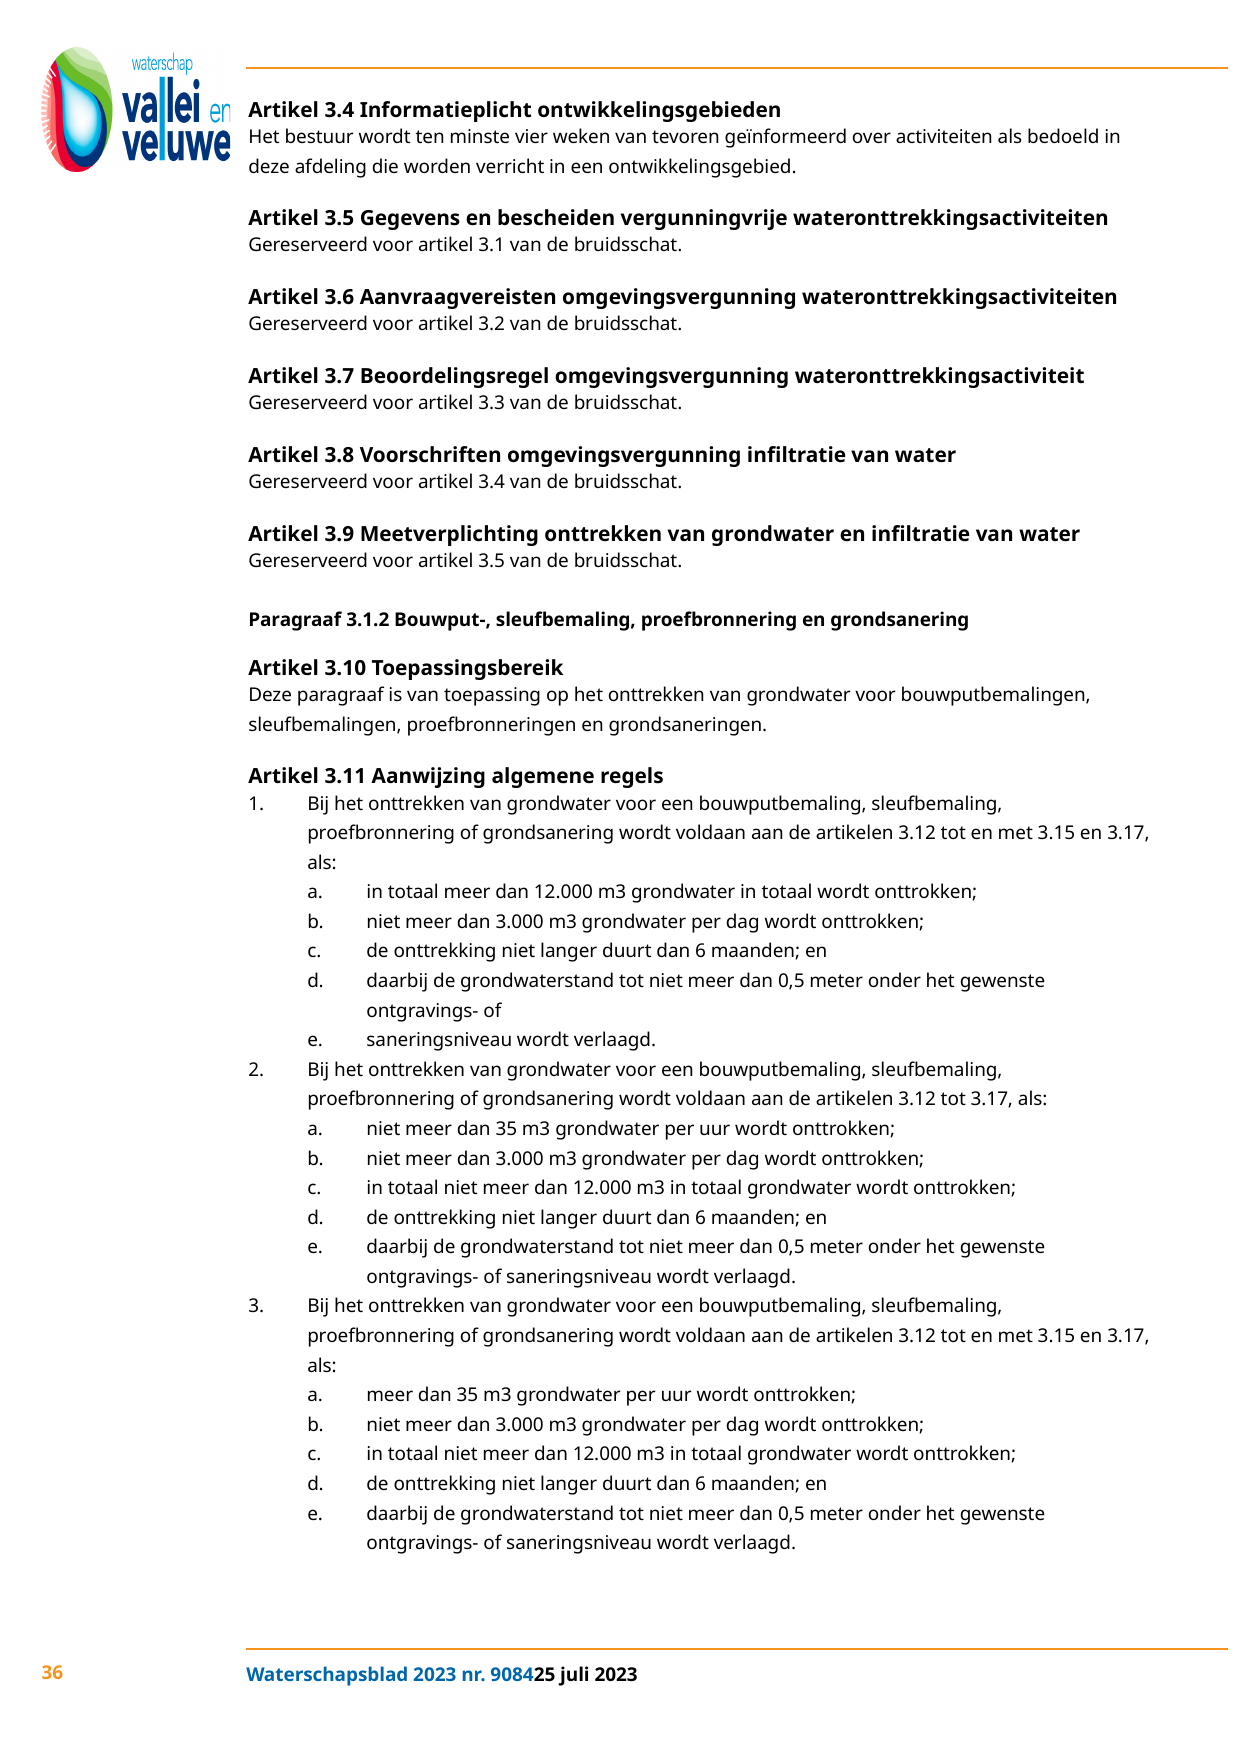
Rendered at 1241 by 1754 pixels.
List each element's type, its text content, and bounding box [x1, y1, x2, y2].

list daarbij de grondwaterstand tot niet meer dan 0,5 meter onder het gewenste ontgravings- of [307, 967, 1152, 1022]
list daarbij de grondwaterstand tot niet meer dan 0,5 meter onder het gewenste ontgravings- of saneringsniveau wordt verlaagd. [307, 1233, 1152, 1289]
text Gereserveerd voor artikel 3.3 van de bruidsschat. [248, 389, 1152, 415]
list niet meer dan 3.000 m3 grondwater per dag wordt onttrokken; [307, 1145, 1152, 1170]
list in totaal niet meer dan 12.000 m3 in totaal grondwater wordt onttrokken; [307, 1441, 1152, 1466]
text Gereserveerd voor artikel 3.4 van de bruidsschat. [248, 468, 1152, 494]
picture [41, 47, 231, 172]
list de onttrekking niet langer duurt dan 6 maanden; en [307, 1204, 1152, 1229]
text Artikel 3.10 Toepassingsbereik [248, 653, 1152, 681]
text Artikel 3.4 Informatieplicht ontwikkelingsgebieden [248, 95, 1152, 123]
list Bij het onttrekken van grondwater voor een bouwputbemaling, sleufbemaling, proefbronnering of grondsanering wordt voldaan aan de artikelen 3.12 tot en met 3.15 en 3.17, als: [248, 1293, 1152, 1377]
list niet meer dan 35 m3 grondwater per uur wordt onttrokken; [307, 1115, 1152, 1141]
text Artikel 3.7 Beoordelingsregel omgevingsvergunning wateronttrekkingsactiviteit [248, 361, 1152, 389]
text Gereserveerd voor artikel 3.1 van de bruidsschat. [248, 232, 1152, 257]
list daarbij de grondwaterstand tot niet meer dan 0,5 meter onder het gewenste ontgravings- of saneringsniveau wordt verlaagd. [307, 1500, 1152, 1555]
list niet meer dan 3.000 m3 grondwater per dag wordt onttrokken; [307, 1411, 1152, 1437]
text Gereserveerd voor artikel 3.2 van de bruidsschat. [248, 311, 1152, 336]
text Artikel 3.6 Aanvraagvereisten omgevingsvergunning wateronttrekkingsactiviteiten [248, 282, 1152, 311]
text Artikel 3.9 Meetverplichting onttrekken van grondwater en infiltratie van water [248, 519, 1152, 547]
list de onttrekking niet langer duurt dan 6 maanden; en [307, 1470, 1152, 1496]
list saneringsniveau wordt verlaagd. [307, 1026, 1152, 1052]
list Bij het onttrekken van grondwater voor een bouwputbemaling, sleufbemaling, proefbronnering of grondsanering wordt voldaan aan de artikelen 3.12 tot 3.17, als: [248, 1056, 1152, 1111]
list niet meer dan 3.000 m3 grondwater per dag wordt onttrokken; [307, 908, 1152, 934]
list in totaal meer dan 12.000 m3 grondwater in totaal wordt onttrokken; [307, 878, 1152, 904]
list meer dan 35 m3 grondwater per uur wordt onttrokken; [307, 1381, 1152, 1407]
text Paragraaf 3.1.2 Bouwput-, sleufbemaling, proefbronnering en grondsanering [248, 606, 1152, 632]
text Artikel 3.8 Voorschriften omgevingsvergunning infiltratie van water [248, 440, 1152, 468]
list Bij het onttrekken van grondwater voor een bouwputbemaling, sleufbemaling, proefbronnering of grondsanering wordt voldaan aan de artikelen 3.12 tot en met 3.15 en 3.17, als: [248, 790, 1152, 874]
text Artikel 3.11 Aanwijzing algemene regels [248, 761, 1152, 790]
list in totaal niet meer dan 12.000 m3 in totaal grondwater wordt onttrokken; [307, 1174, 1152, 1200]
text Artikel 3.5 Gegevens en bescheiden vergunningvrije wateronttrekkingsactiviteiten [248, 203, 1152, 232]
list de onttrekking niet langer duurt dan 6 maanden; en [307, 938, 1152, 963]
text Gereserveerd voor artikel 3.5 van de bruidsschat. [248, 547, 1152, 573]
text Deze paragraaf is van toepassing op het onttrekken van grondwater voor bouwputbemalingen, sleufbemalingen, proefbronneringen en grondsaneringen. [248, 681, 1152, 737]
text Het bestuur wordt ten minste vier weken van tevoren geïnformeerd over activiteiten als bedoeld in deze afdeling die worden verricht in een ontwikkelingsgebied. [248, 123, 1152, 178]
